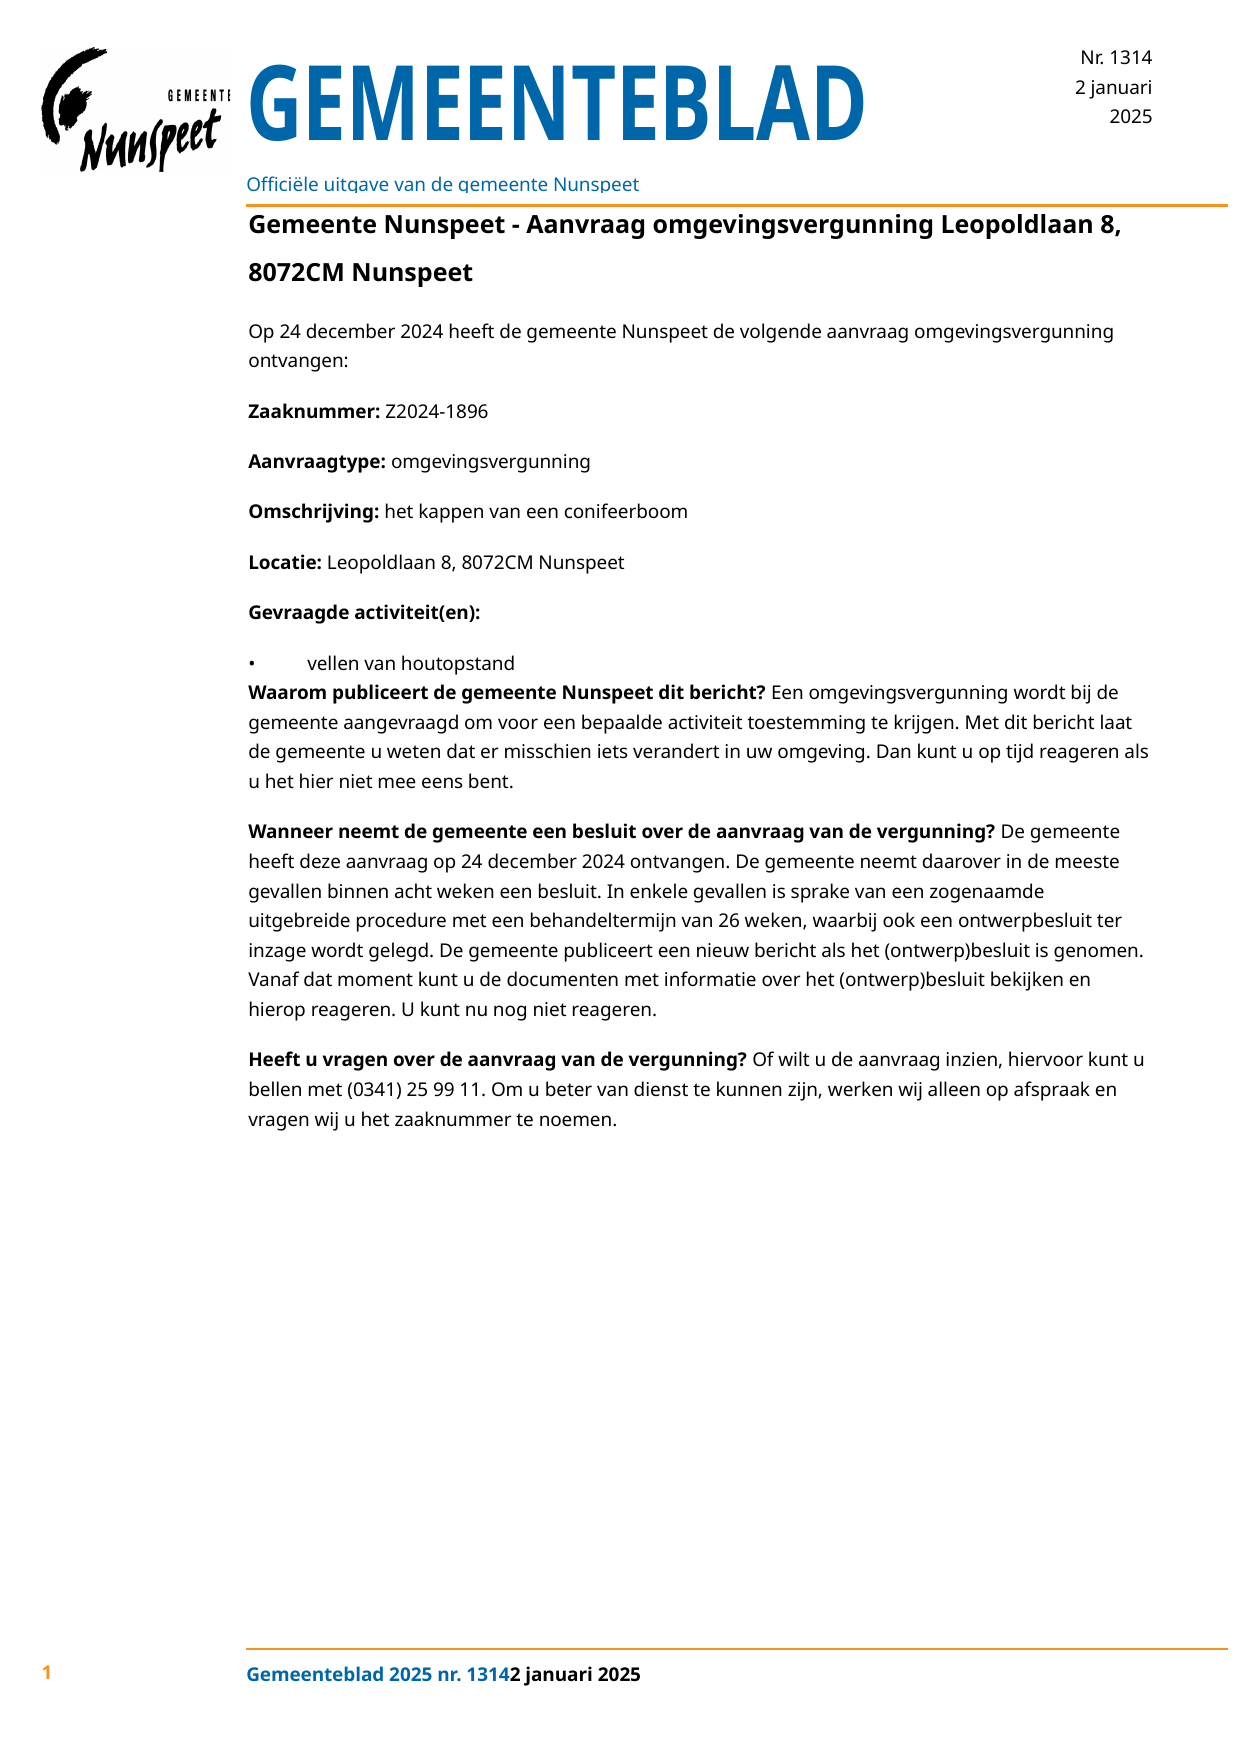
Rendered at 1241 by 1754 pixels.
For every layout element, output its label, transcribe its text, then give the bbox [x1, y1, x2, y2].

list vellen van houtopstand [248, 650, 1152, 676]
text Gemeente Nunspeet - Aanvraag omgevingsvergunning Leopoldlaan 8, 8072CM Nunspeet [248, 207, 1152, 288]
text Waarom publiceert de gemeente Nunspeet dit bericht? Een omgevingsvergunning wordt bij de gemeente aangevraagd om voor een bepaalde activiteit toestemming te krijgen. Met dit bericht laat de gemeente u weten dat er misschien iets verandert in uw omgeving. Dan kunt u op tijd reageren als u het hier niet mee eens bent. [248, 679, 1152, 794]
text Locatie: Leopoldlaan 8, 8072CM Nunspeet [248, 549, 1152, 575]
text Wanneer neemt de gemeente een besluit over de aanvraag van de vergunning? De gemeente heeft deze aanvraag op 24 december 2024 ontvangen. De gemeente neemt daarover in de meeste gevallen binnen acht weken een besluit. In enkele gevallen is sprake van een zogenaamde uitgebreide procedure met een behandeltermijn van 26 weken, waarbij ook een ontwerpbesluit ter inzage wordt gelegd. De gemeente publiceert een nieuw bericht als het (ontwerp)besluit is genomen. Vanaf dat moment kunt u de documenten met informatie over het (ontwerp)besluit bekijken en hierop reageren. U kunt nu nog niet reageren. [248, 819, 1152, 1022]
text Zaaknummer: Z2024-1896 [248, 398, 1152, 424]
text Heeft u vragen over de aanvraag van de vergunning? Of wilt u de aanvraag inzien, hiervoor kunt u bellen met (0341) 25 99 11. Om u beter van dienst te kunnen zijn, werken wij alleen op afspraak en vragen wij u het zaaknummer te noemen. [248, 1047, 1152, 1132]
picture [41, 47, 231, 172]
text Op 24 december 2024 heeft de gemeente Nunspeet de volgende aanvraag omgevingsvergunning ontvangen: [248, 318, 1152, 373]
text Aanvraagtype: omgevingsvergunning [248, 448, 1152, 474]
text Gevraagde activiteit(en): [248, 599, 1152, 625]
text Omschrijving: het kappen van een conifeerboom [248, 499, 1152, 524]
